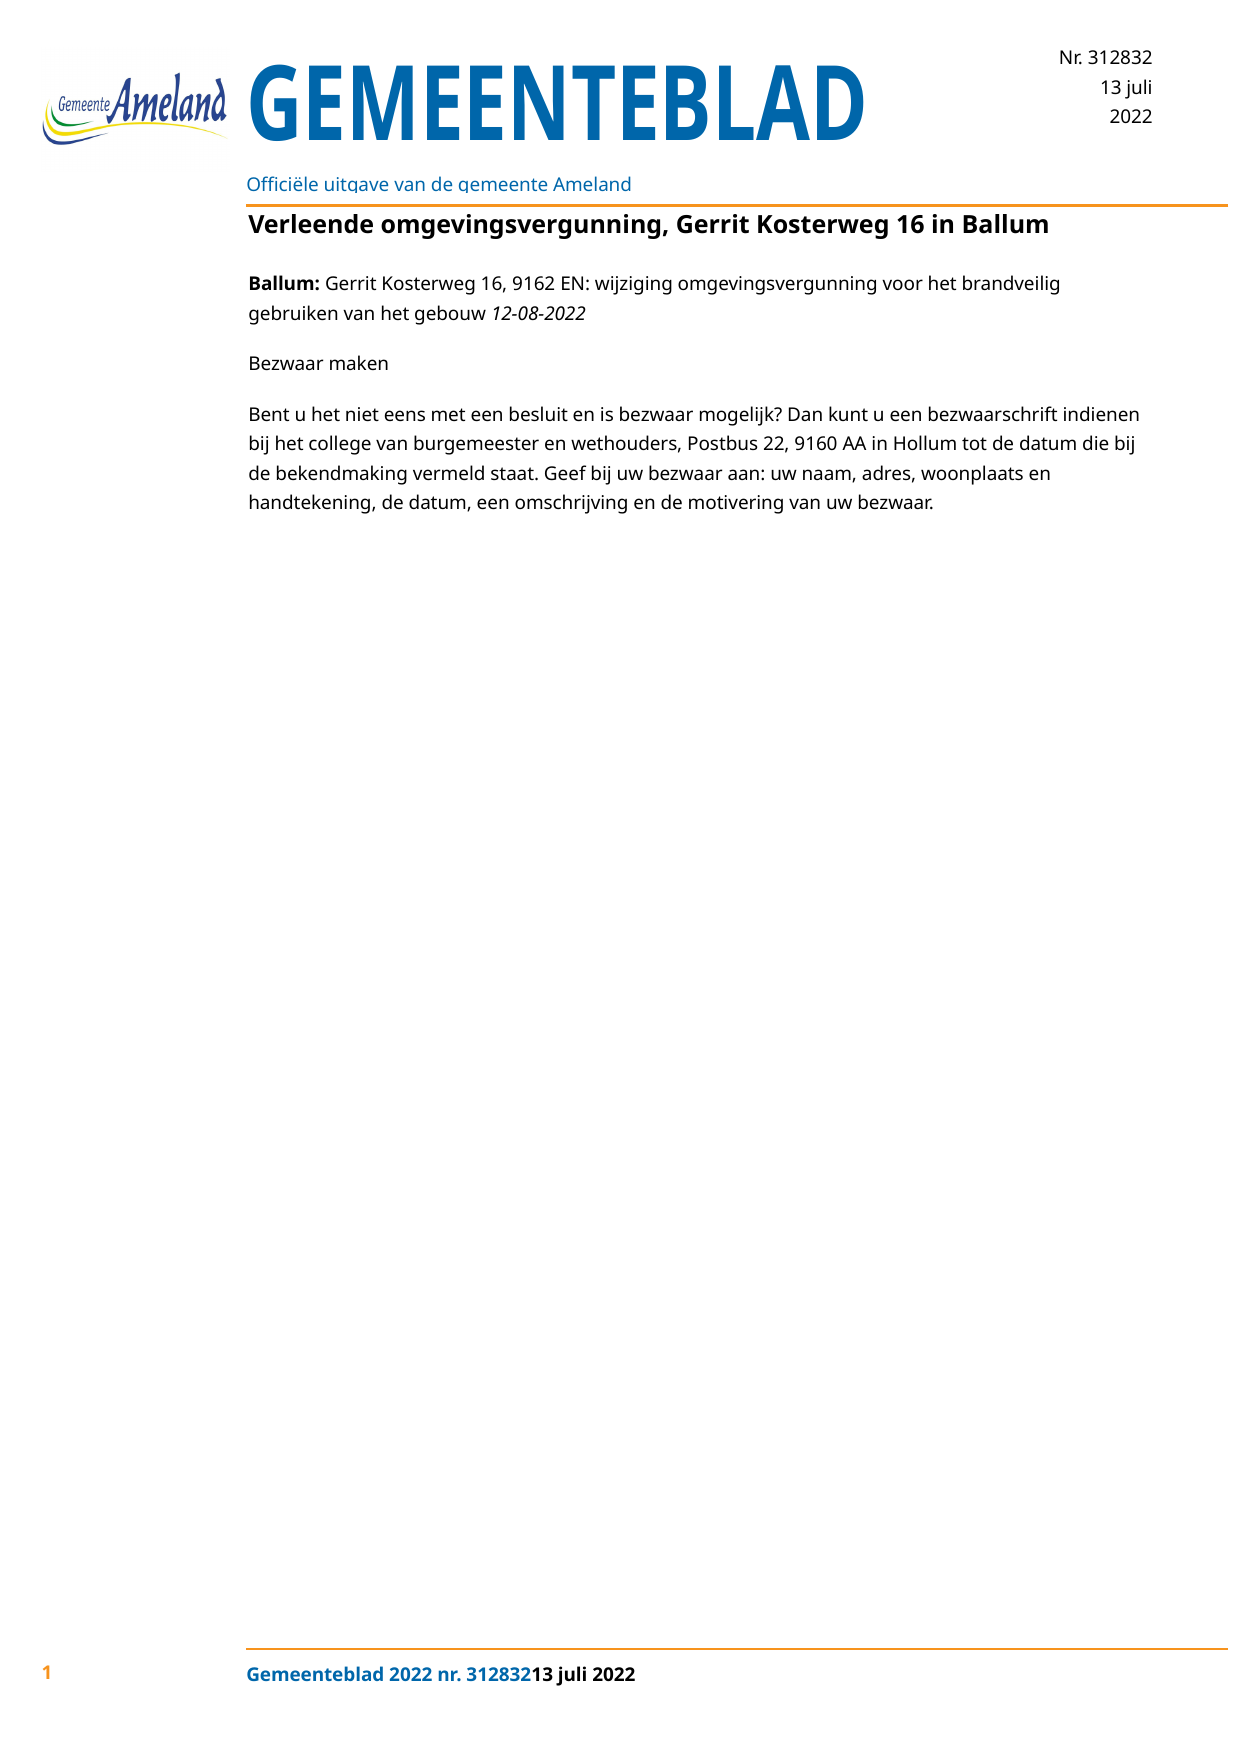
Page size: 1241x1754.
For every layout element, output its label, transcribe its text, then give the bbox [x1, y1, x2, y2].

text Bent u het niet eens met een besluit en is bezwaar mogelijk? Dan kunt u een bezwaarschrift indienen bij het college van burgemeester en wethouders, Postbus 22, 9160 AA in Hollum tot de datum die bij de bekendmaking vermeld staat. Geef bij uw bezwaar aan: uw naam, adres, woonplaats en handtekening, de datum, een omschrijving en de motivering van uw bezwaar. [248, 401, 1152, 515]
picture [41, 47, 231, 172]
text Bezwaar maken [248, 350, 1152, 376]
text Verleende omgevingsvergunning, Gerrit Kosterweg 16 in Ballum [248, 207, 1152, 241]
text Ballum: Gerrit Kosterweg 16, 9162 EN: wijziging omgevingsvergunning voor het brandveilig gebruiken van het gebouw 12-08-2022 [248, 270, 1152, 326]
